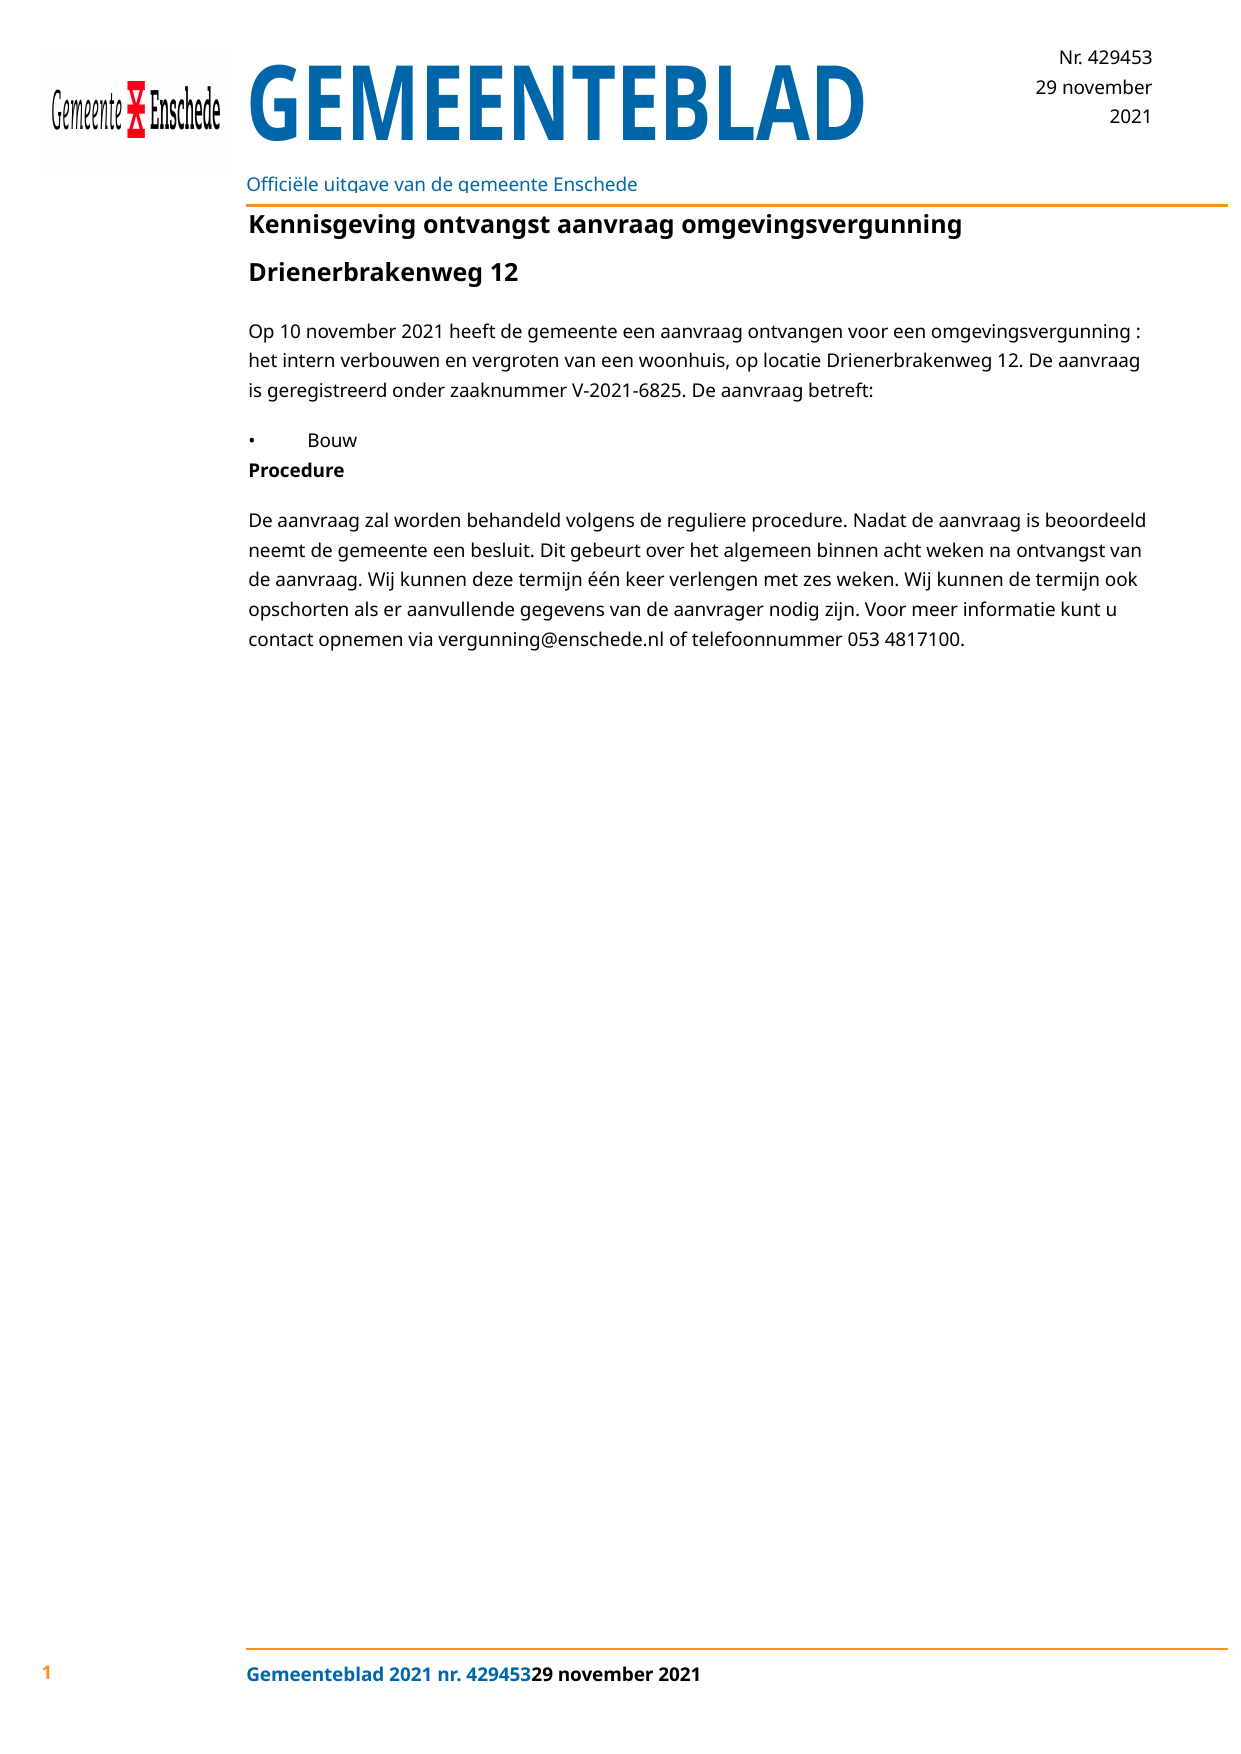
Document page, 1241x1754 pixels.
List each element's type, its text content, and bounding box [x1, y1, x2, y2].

text Op 10 november 2021 heeft de gemeente een aanvraag ontvangen voor een omgevingsvergunning : het intern verbouwen en vergroten van een woonhuis, op locatie Drienerbrakenweg 12. De aanvraag is geregistreerd onder zaaknummer V-2021-6825. De aanvraag betreft: [248, 318, 1152, 403]
picture [41, 47, 231, 172]
text Kennisgeving ontvangst aanvraag omgevingsvergunning Drienerbrakenweg 12 [248, 207, 1152, 288]
text Procedure [248, 457, 1152, 483]
text De aanvraag zal worden behandeld volgens de reguliere procedure. Nadat de aanvraag is beoordeeld neemt de gemeente een besluit. Dit gebeurt over het algemeen binnen acht weken na ontvangst van de aanvraag. Wij kunnen deze termijn één keer verlengen met zes weken. Wij kunnen de termijn ook opschorten als er aanvullende gegevens van de aanvrager nodig zijn. Voor meer informatie kunt u contact opnemen via vergunning@enschede.nl of telefoonnummer 053 4817100. [248, 507, 1152, 652]
list Bouw [248, 427, 1152, 453]
